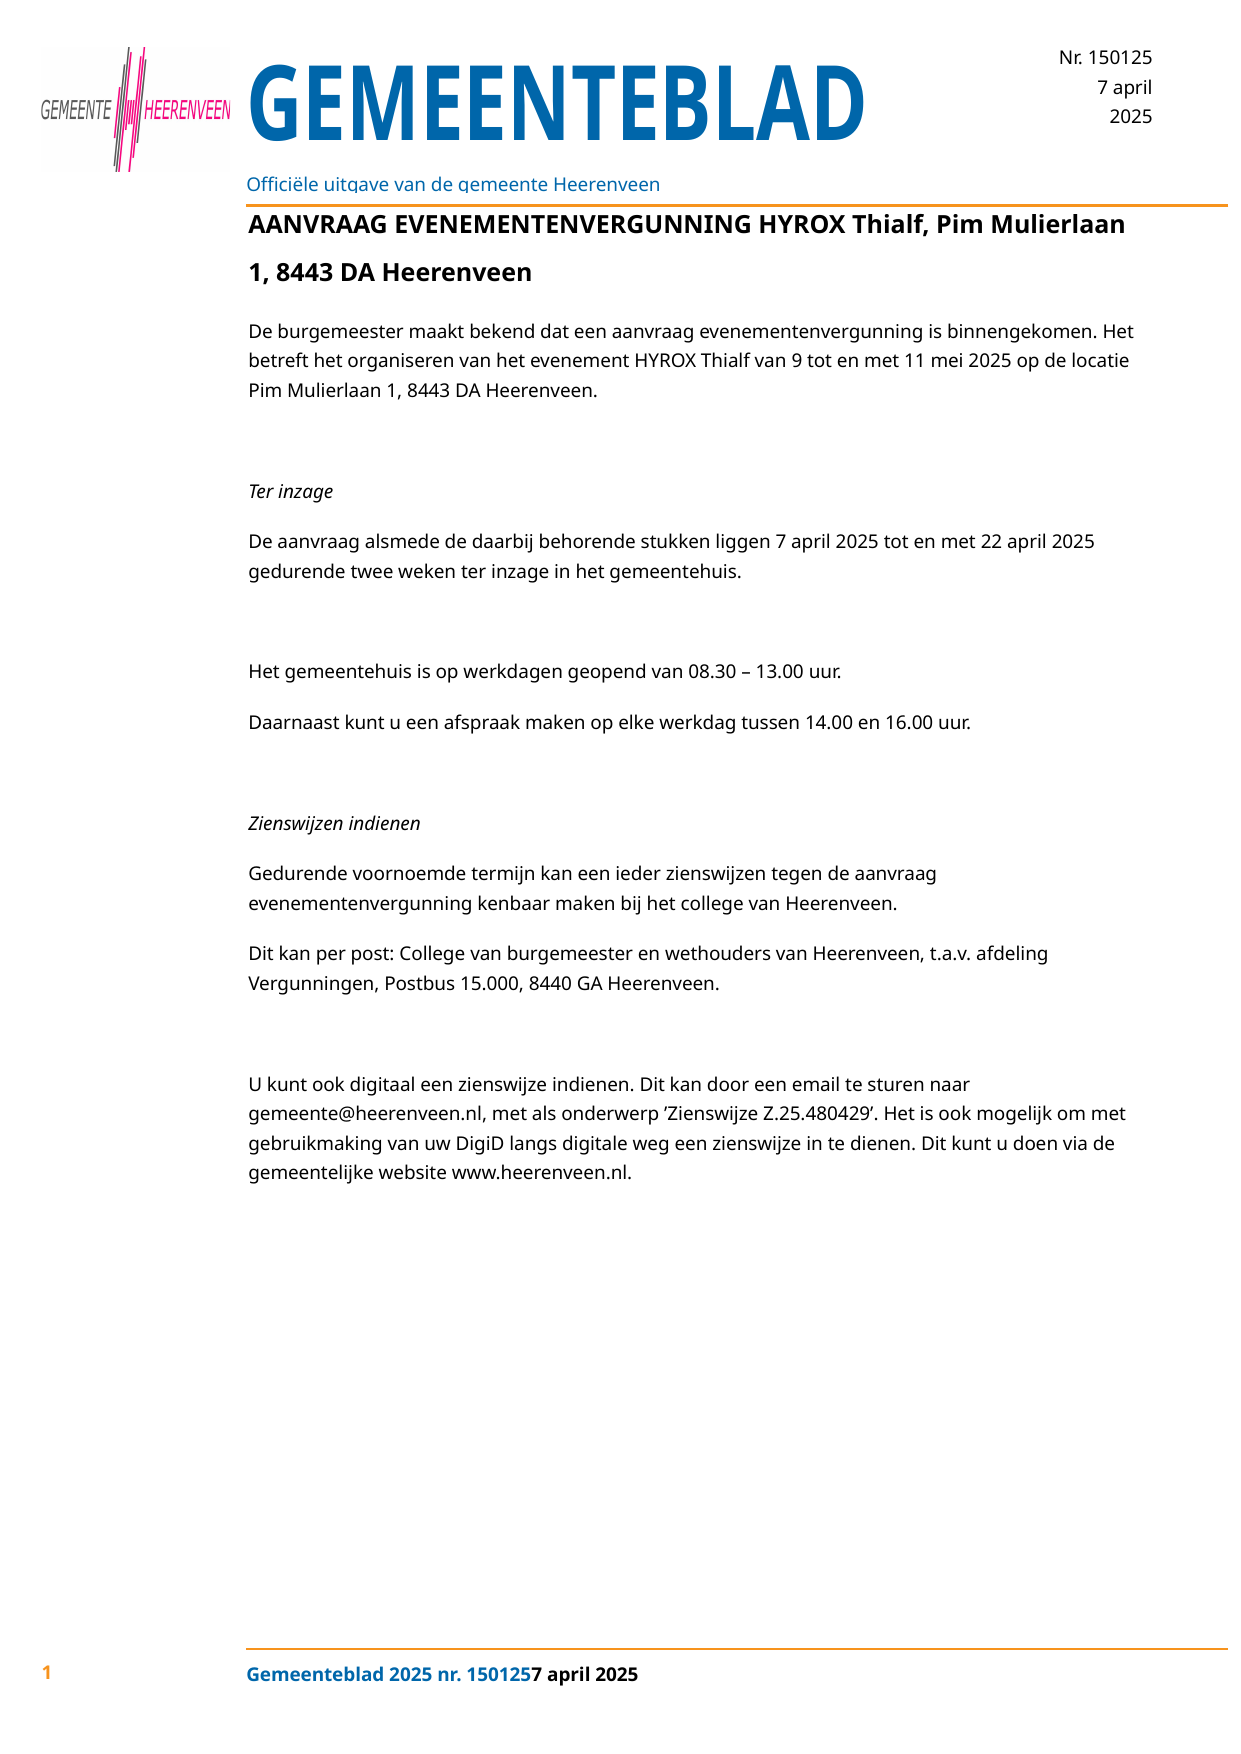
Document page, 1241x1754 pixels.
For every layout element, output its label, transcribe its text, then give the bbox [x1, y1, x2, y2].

text Gedurende voornoemde termijn kan een ieder zienswijzen tegen de aanvraag evenementenvergunning kenbaar maken bij het college van Heerenveen. [248, 860, 1152, 916]
text Dit kan per post: College van burgemeester en wethouders van Heerenveen, t.a.v. afdeling Vergunningen, Postbus 15.000, 8440 GA Heerenveen. [248, 940, 1152, 996]
text AANVRAAG EVENEMENTENVERGUNNING HYROX Thialf, Pim Mulierlaan 1, 8443 DA Heerenveen [248, 207, 1152, 288]
text U kunt ook digitaal een zienswijze indienen. Dit kan door een email te sturen naar gemeente@heerenveen.nl, met als onderwerp ’Zienswijze Z.25.480429’. Het is ook mogelijk om met gebruikmaking van uw DigiD langs digitale weg een zienswijze in te dienen. Dit kunt u doen via de gemeentelijke website www.heerenveen.nl. [248, 1071, 1152, 1185]
text Zienswijzen indienen [248, 810, 1152, 836]
text Ter inzage [248, 478, 1152, 504]
text De burgemeester maakt bekend dat een aanvraag evenementenvergunning is binnengekomen. Het betreft het organiseren van het evenement HYROX Thialf van 9 tot en met 11 mei 2025 op de locatie Pim Mulierlaan 1, 8443 DA Heerenveen. [248, 318, 1152, 403]
text De aanvraag alsmede de daarbij behorende stukken liggen 7 april 2025 tot en met 22 april 2025 gedurende twee weken ter inzage in het gemeentehuis. [248, 528, 1152, 584]
text Het gemeentehuis is op werkdagen geopend van 08.30 – 13.00 uur. [248, 659, 1152, 684]
text Daarnaast kunt u een afspraak maken op elke werkdag tussen 14.00 en 16.00 uur. [248, 709, 1152, 735]
picture [41, 47, 231, 172]
